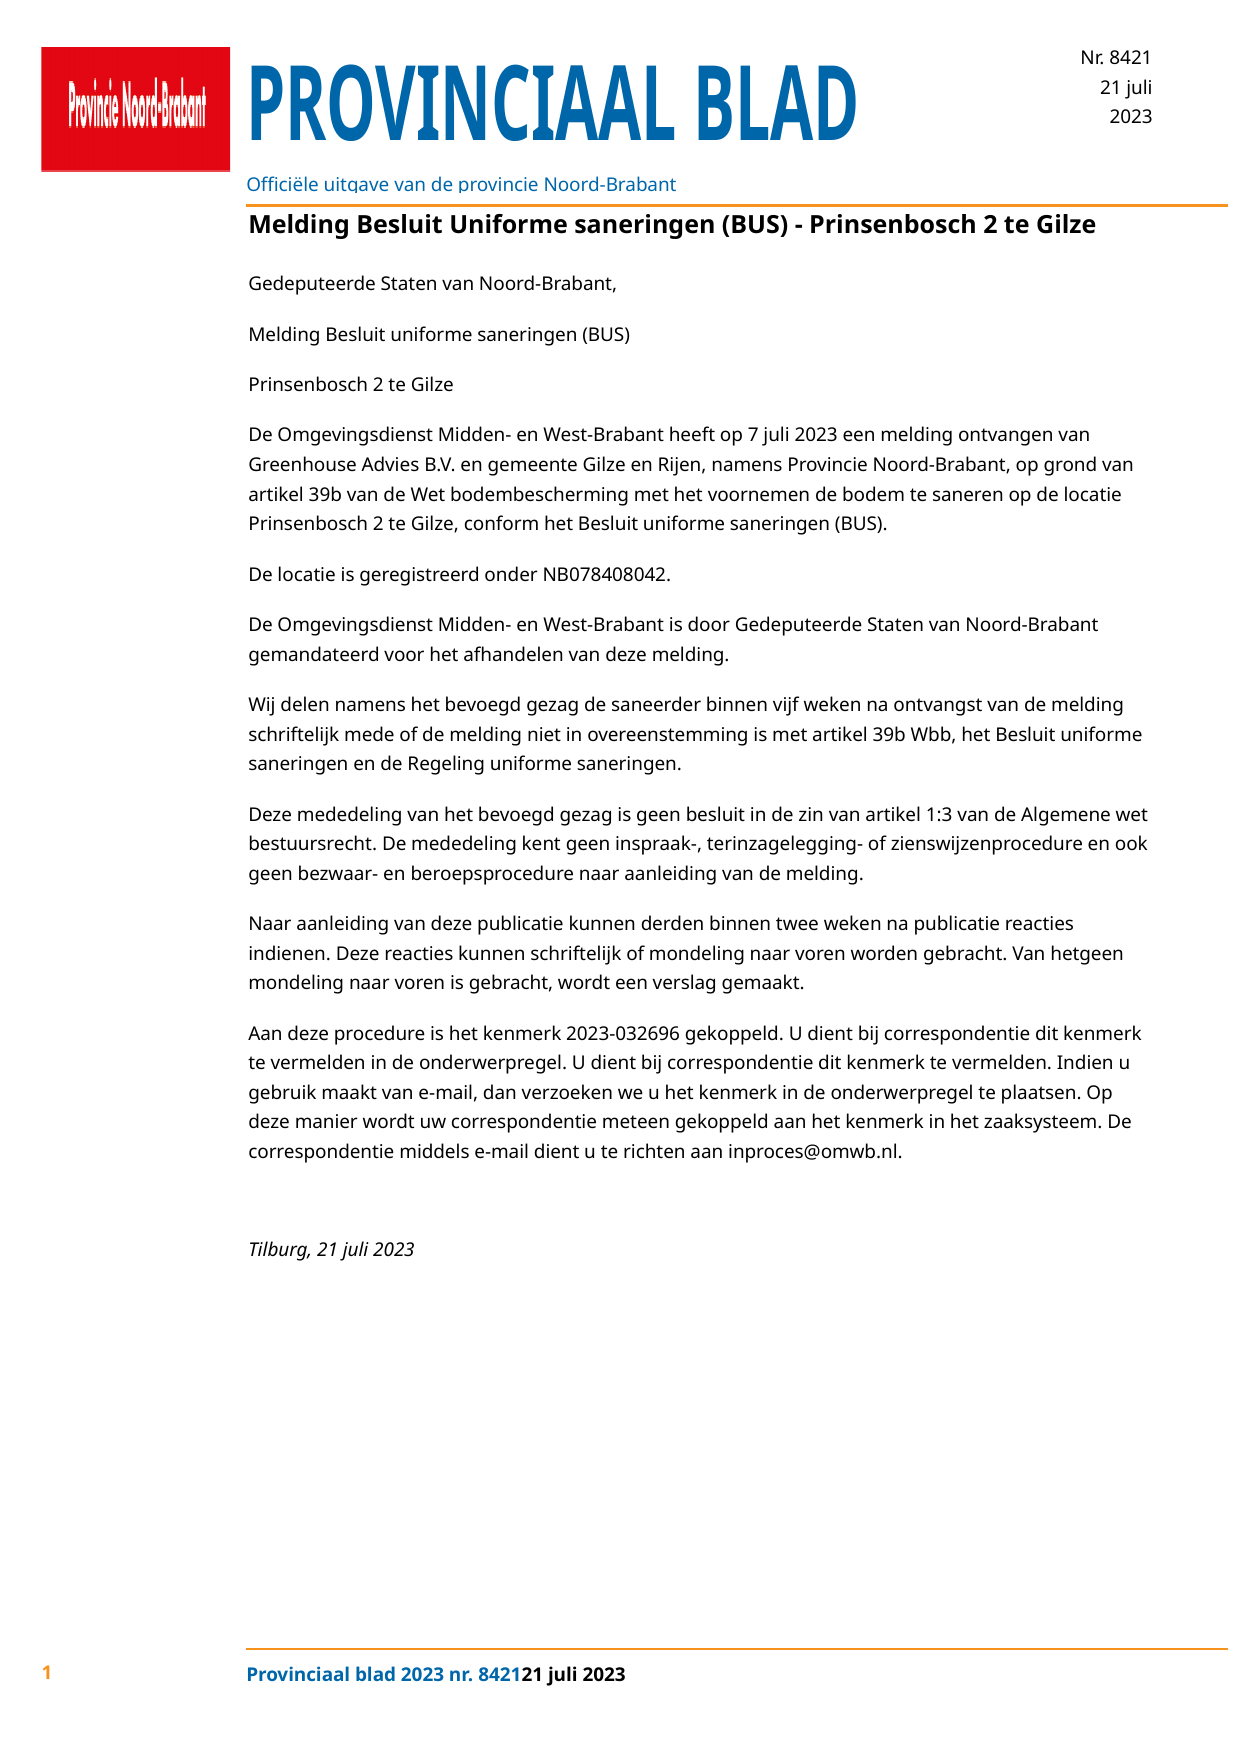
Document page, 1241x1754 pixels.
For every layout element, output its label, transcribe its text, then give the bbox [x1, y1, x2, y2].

text De locatie is geregistreerd onder NB078408042. [248, 561, 1152, 586]
text Deze mededeling van het bevoegd gezag is geen besluit in de zin van artikel 1:3 van de Algemene wet bestuursrecht. De mededeling kent geen inspraak-, terinzagelegging- of zienswijzenprocedure en ook geen bezwaar- en beroepsprocedure naar aanleiding van de melding. [248, 801, 1152, 886]
text De Omgevingsdienst Midden- en West-Brabant is door Gedeputeerde Staten van Noord-Brabant gemandateerd voor het afhandelen van deze melding. [248, 611, 1152, 666]
text De Omgevingsdienst Midden- en West-Brabant heeft op 7 juli 2023 een melding ontvangen van Greenhouse Advies B.V. en gemeente Gilze en Rijen, namens Provincie Noord-Brabant, op grond van artikel 39b van de Wet bodembescherming met het voornemen de bodem te saneren op de locatie Prinsenbosch 2 te Gilze, conform het Besluit uniforme saneringen (BUS). [248, 422, 1152, 536]
picture [41, 47, 231, 172]
text Gedeputeerde Staten van Noord-Brabant, [248, 270, 1152, 296]
text Wij delen namens het bevoegd gezag de saneerder binnen vijf weken na ontvangst van de melding schriftelijk mede of de melding niet in overeenstemming is met artikel 39b Wbb, het Besluit uniforme saneringen en de Regeling uniforme saneringen. [248, 691, 1152, 776]
text Aan deze procedure is het kenmerk 2023-032696 gekoppeld. U dient bij correspondentie dit kenmerk te vermelden in de onderwerpregel. U dient bij correspondentie dit kenmerk te vermelden. Indien u gebruik maakt van e-mail, dan verzoeken we u het kenmerk in de onderwerpregel te plaatsen. Op deze manier wordt uw correspondentie meteen gekoppeld aan het kenmerk in het zaaksysteem. De correspondentie middels e-mail dient u te richten aan inproces@omwb.nl. [248, 1020, 1152, 1164]
text Prinsenbosch 2 te Gilze [248, 371, 1152, 397]
text Melding Besluit uniforme saneringen (BUS) [248, 321, 1152, 346]
text Naar aanleiding van deze publicatie kunnen derden binnen twee weken na publicatie reacties indienen. Deze reacties kunnen schriftelijk of mondeling naar voren worden gebracht. Van hetgeen mondeling naar voren is gebracht, wordt een verslag gemaakt. [248, 910, 1152, 995]
text Melding Besluit Uniforme saneringen (BUS) - Prinsenbosch 2 te Gilze [248, 207, 1152, 241]
text Tilburg, 21 juli 2023 [248, 1236, 1152, 1262]
